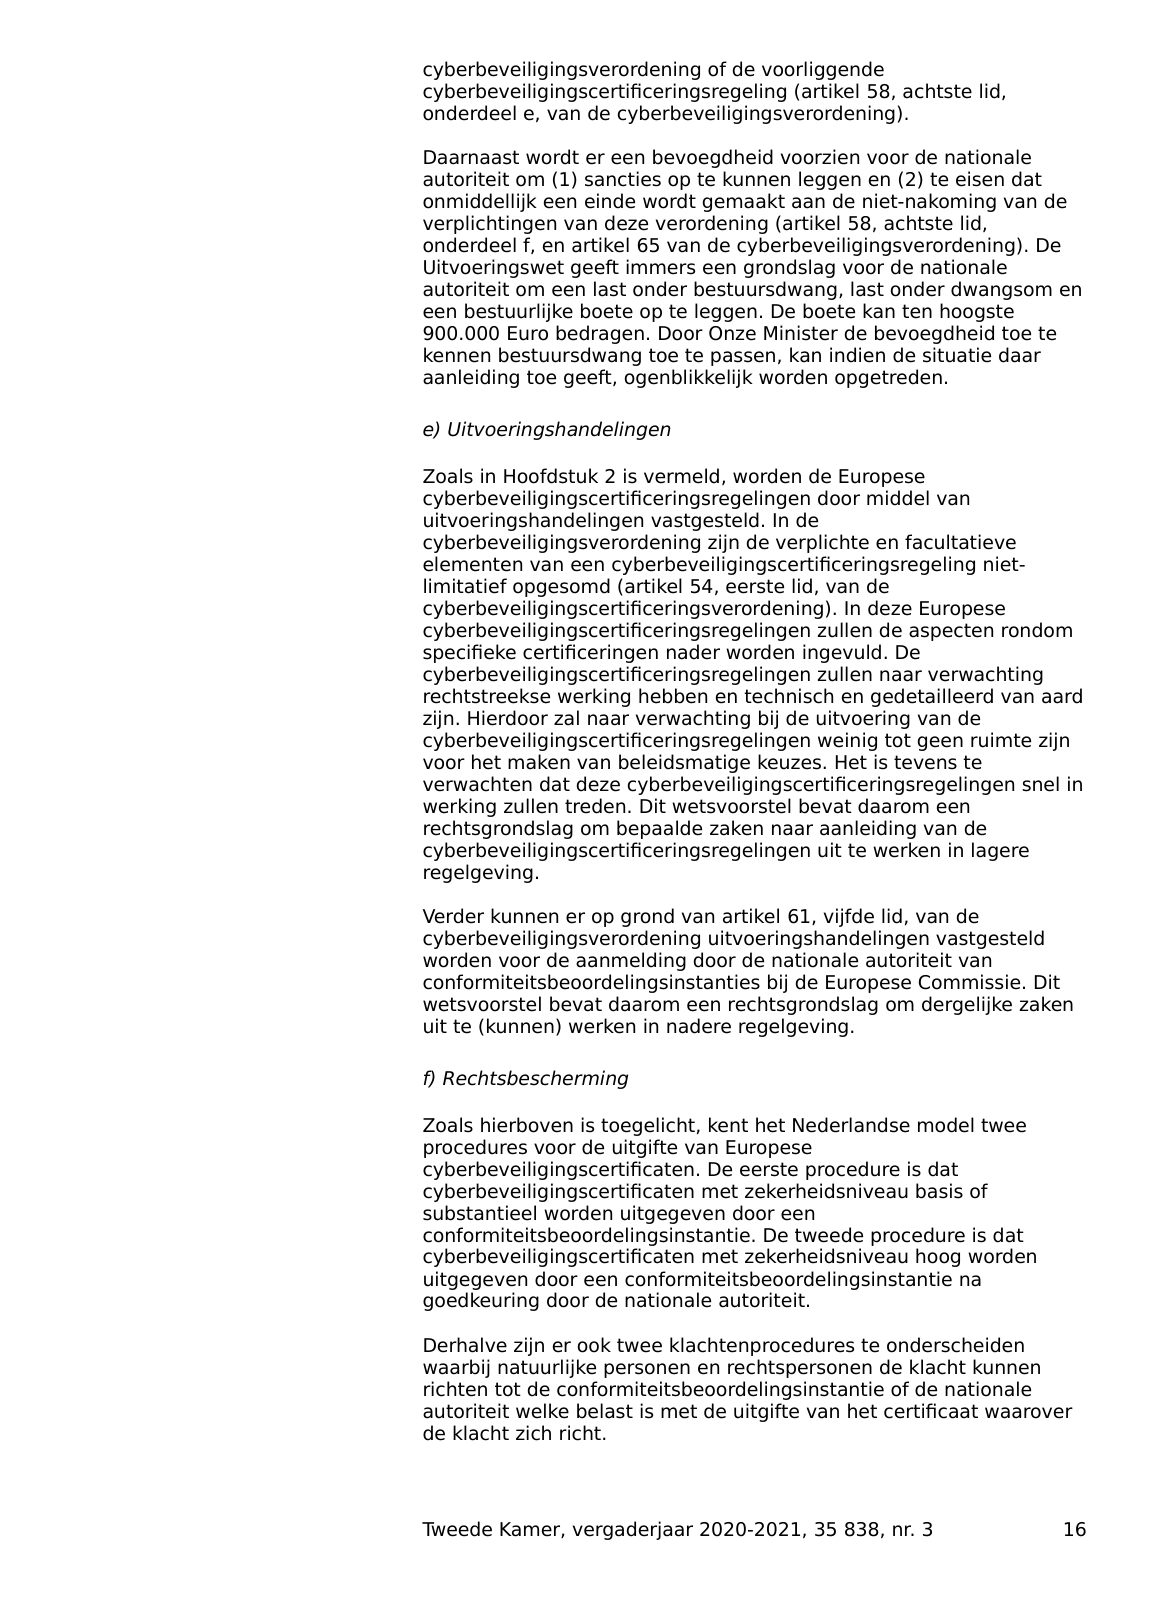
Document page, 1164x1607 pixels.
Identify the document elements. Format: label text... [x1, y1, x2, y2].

subtitle e) Uitvoeringshandelingen [422, 419, 1087, 441]
text Daarnaast wordt er een bevoegdheid voorzien voor de nationale autoriteit om (1) sancties op te kunnen leggen en (2) te eisen dat onmiddellijk een einde wordt gemaakt aan de niet-nakoming van de verplichtingen van deze verordening (artikel 58, achtste lid, onderdeel f, en artikel 65 van de cyberbeveiligingsverordening). De Uitvoeringswet geeft immers een grondslag voor de nationale autoriteit om een last onder bestuursdwang, last onder dwangsom en een bestuurlijke boete op te leggen. De boete kan ten hoogste 900.000 Euro bedragen. Door Onze Minister de bevoegdheid toe te kennen bestuursdwang toe te passen, kan indien de situatie daar aanleiding toe geeft, ogenblikkelijk worden opgetreden. [422, 147, 1087, 389]
text Zoals in Hoofdstuk 2 is vermeld, worden de Europese cyberbeveiligingscertificeringsregelingen door middel van uitvoeringshandelingen vastgesteld. In de cyberbeveiligingsverordening zijn de verplichte en facultatieve elementen van een cyberbeveiligingscertificeringsregeling niet-limitatief opgesomd (artikel 54, eerste lid, van de cyberbeveiligingscertificeringsverordening). In deze Europese cyberbeveiligingscertificeringsregelingen zullen de aspecten rondom specifieke certificeringen nader worden ingevuld. De cyberbeveiligingscertificeringsregelingen zullen naar verwachting rechtstreekse werking hebben en technisch en gedetailleerd van aard zijn. Hierdoor zal naar verwachting bij de uitvoering van de cyberbeveiligingscertificeringsregelingen weinig tot geen ruimte zijn voor het maken van beleidsmatige keuzes. Het is tevens te verwachten dat deze cyberbeveiligingscertificeringsregelingen snel in werking zullen treden. Dit wetsvoorstel bevat daarom een rechtsgrondslag om bepaalde zaken naar aanleiding van de cyberbeveiligingscertificeringsregelingen uit te werken in lagere regelgeving. [422, 466, 1087, 883]
text Derhalve zijn er ook twee klachtenprocedures te onderscheiden waarbij natuurlijke personen en rechtspersonen de klacht kunnen richten tot de conformiteitsbeoordelingsinstantie of de nationale autoriteit welke belast is met de uitgifte van het certificaat waarover de klacht zich richt. [422, 1334, 1087, 1444]
text Zoals hierboven is toegelicht, kent het Nederlandse model twee procedures voor de uitgifte van Europese cyberbeveiligingscertificaten. De eerste procedure is dat cyberbeveiligingscertificaten met zekerheidsniveau basis of substantieel worden uitgegeven door een conformiteitsbeoordelingsinstantie. De tweede procedure is dat cyberbeveiligingscertificaten met zekerheidsniveau hoog worden uitgegeven door een conformiteitsbeoordelingsinstantie na goedkeuring door de nationale autoriteit. [422, 1114, 1087, 1312]
subtitle f) Rechtsbescherming [422, 1068, 1087, 1089]
text Verder kunnen er op grond van artikel 61, vijfde lid, van de cyberbeveiligingsverordening uitvoeringshandelingen vastgesteld worden voor de aanmelding door de nationale autoriteit van conformiteitsbeoordelingsinstanties bij de Europese Commissie. Dit wetsvoorstel bevat daarom een rechtsgrondslag om dergelijke zaken uit te (kunnen) werken in nadere regelgeving. [422, 906, 1087, 1038]
text cyberbeveiligingsverordening of de voorliggende cyberbeveiligingscertificeringsregeling (artikel 58, achtste lid, onderdeel e, van de cyberbeveiligingsverordening). [422, 59, 1087, 125]
